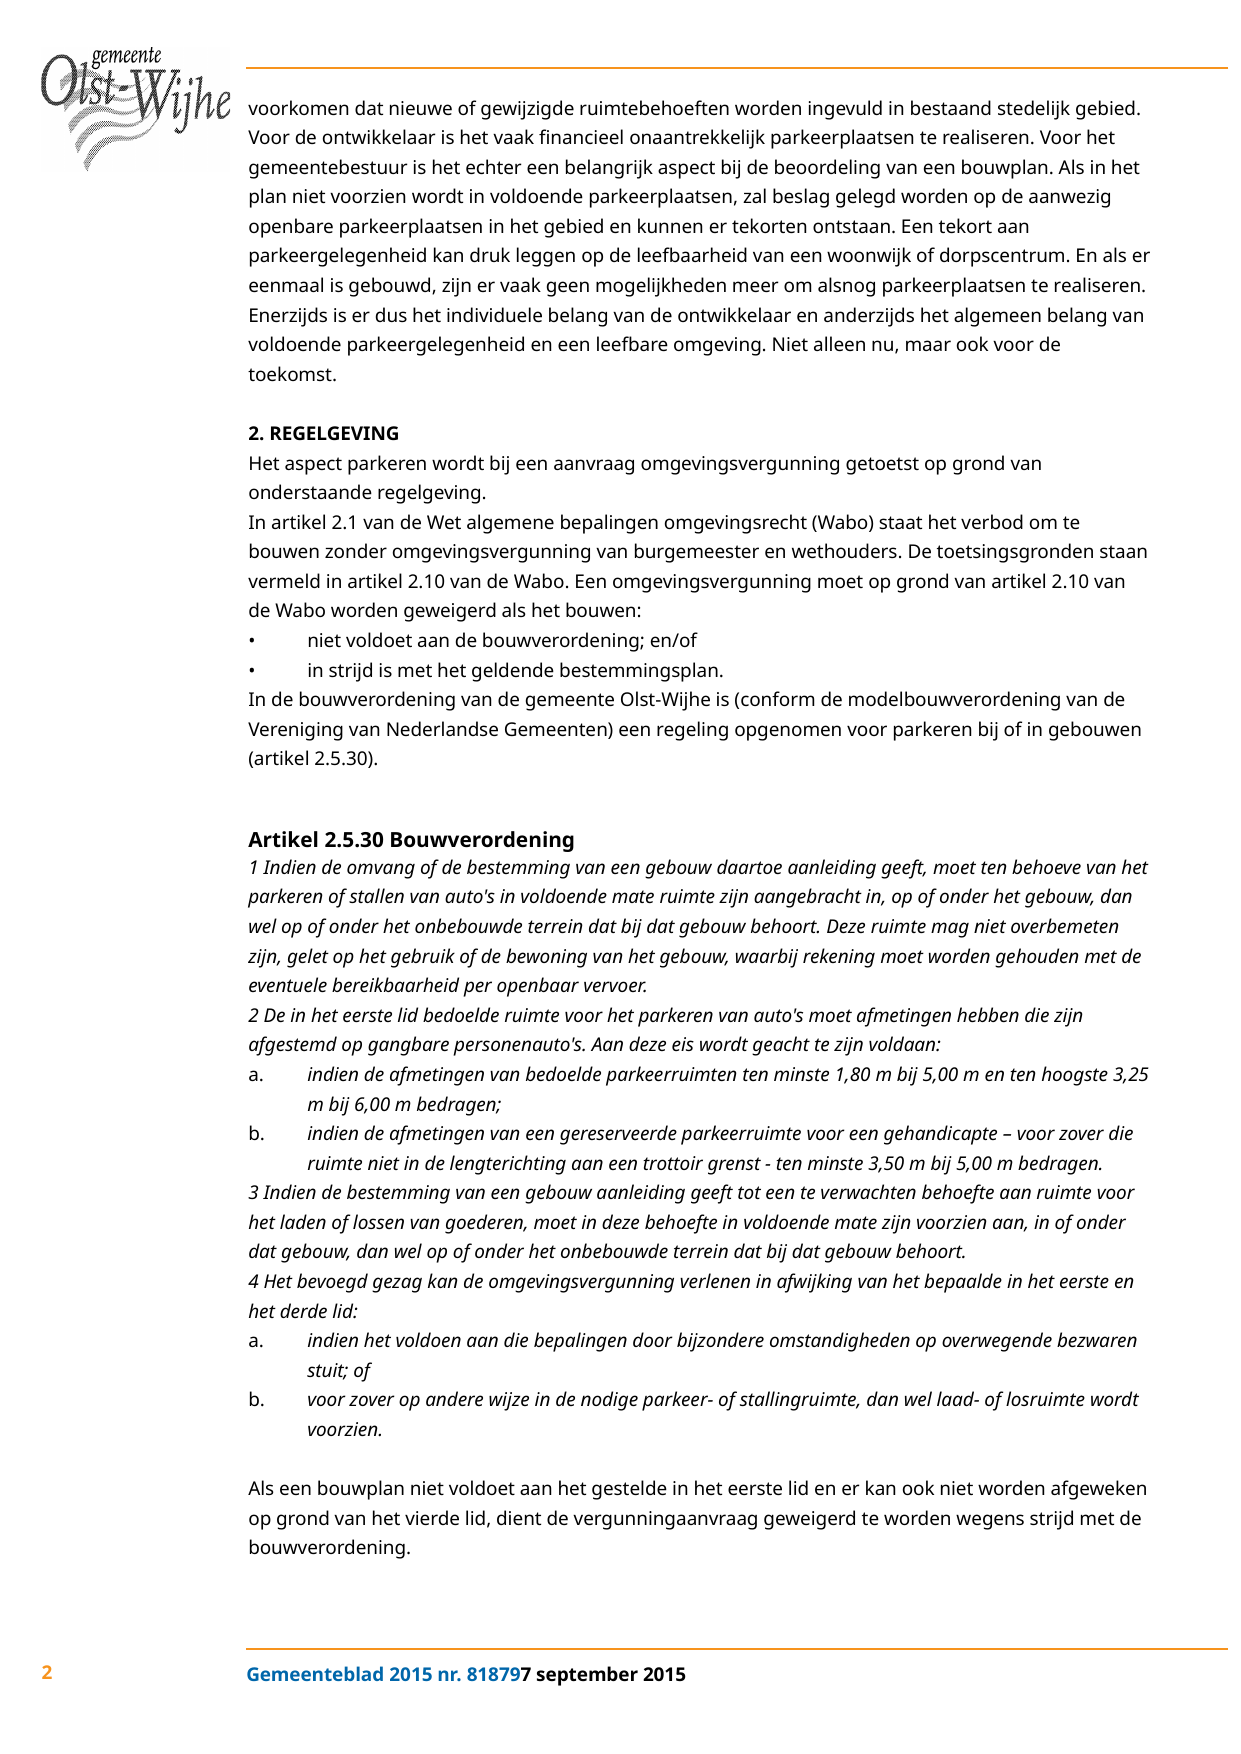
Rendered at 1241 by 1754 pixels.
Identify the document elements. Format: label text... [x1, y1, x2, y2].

text Voor de ontwikkelaar is het vaak financieel onaantrekkelijk parkeerplaatsen te realiseren. Voor het gemeentebestuur is het echter een belangrijk aspect bij de beoordeling van een bouwplan. Als in het plan niet voorzien wordt in voldoende parkeerplaatsen, zal beslag gelegd worden op de aanwezig openbare parkeerplaatsen in het gebied en kunnen er tekorten ontstaan. Een tekort aan parkeergelegenheid kan druk leggen op de leefbaarheid van een woonwijk of dorpscentrum. En als er eenmaal is gebouwd, zijn er vaak geen mogelijkheden meer om alsnog parkeerplaatsen te realiseren. Enerzijds is er dus het individuele belang van de ontwikkelaar en anderzijds het algemeen belang van voldoende parkeergelegenheid en een leefbare omgeving. Niet alleen nu, maar ook voor de toekomst. [248, 124, 1152, 387]
text Het aspect parkeren wordt bij een aanvraag omgevingsvergunning getoetst op grond van onderstaande regelgeving. [248, 450, 1152, 505]
text voorkomen dat nieuwe of gewijzigde ruimtebehoeften worden ingevuld in bestaand stedelijk gebied. [248, 95, 1152, 121]
picture [41, 47, 231, 172]
text 2 De in het eerste lid bedoelde ruimte voor het parkeren van auto's moet afmetingen hebben die zijn afgestemd op gangbare personenauto's. Aan deze eis wordt geacht te zijn voldaan: [248, 1002, 1152, 1057]
text In artikel 2.1 van de Wet algemene bepalingen omgevingsrecht (Wabo) staat het verbod om te bouwen zonder omgevingsvergunning van burgemeester en wethouders. De toetsingsgronden staan vermeld in artikel 2.10 van de Wabo. Een omgevingsvergunning moet op grond van artikel 2.10 van de Wabo worden geweigerd als het bouwen: [248, 509, 1152, 623]
text In de bouwverordening van de gemeente Olst-Wijhe is (conform de modelbouwverordening van de Vereniging van Nederlandse Gemeenten) een regeling opgenomen voor parkeren bij of in gebouwen (artikel 2.5.30). [248, 686, 1152, 771]
text 2. REGELGEVING [248, 420, 1152, 446]
text 1 Indien de omvang of de bestemming van een gebouw daartoe aanleiding geeft, moet ten behoeve van het parkeren of stallen van auto's in voldoende mate ruimte zijn aangebracht in, op of onder het gebouw, dan wel op of onder het onbebouwde terrein dat bij dat gebouw behoort. Deze ruimte mag niet overbemeten zijn, gelet op het gebruik of de bewoning van het gebouw, waarbij rekening moet worden gehouden met de eventuele bereikbaarheid per openbaar vervoer. [248, 854, 1152, 998]
list indien de afmetingen van bedoelde parkeerruimten ten minste 1,80 m bij 5,00 m en ten hoogste 3,25 m bij 6,00 m bedragen; [248, 1061, 1152, 1116]
text 3 Indien de bestemming van een gebouw aanleiding geeft tot een te verwachten behoefte aan ruimte voor het laden of lossen van goederen, moet in deze behoefte in voldoende mate zijn voorzien aan, in of onder dat gebouw, dan wel op of onder het onbebouwde terrein dat bij dat gebouw behoort. [248, 1179, 1152, 1264]
text 4 Het bevoegd gezag kan de omgevingsvergunning verlenen in afwijking van het bepaalde in het eerste en het derde lid: [248, 1268, 1152, 1323]
list voor zover op andere wijze in de nodige parkeer- of stallingruimte, dan wel laad- of losruimte wordt voorzien. [248, 1387, 1152, 1442]
list indien het voldoen aan die bepalingen door bijzondere omstandigheden op overwegende bezwaren stuit; of [248, 1327, 1152, 1383]
text Als een bouwplan niet voldoet aan het gestelde in het eerste lid en er kan ook niet worden afgeweken op grond van het vierde lid, dient de vergunningaanvraag geweigerd te worden wegens strijd met de bouwverordening. [248, 1475, 1152, 1560]
list niet voldoet aan de bouwverordening; en/of [248, 627, 1152, 653]
text Artikel 2.5.30 Bouwverordening [248, 826, 1152, 854]
list in strijd is met het geldende bestemmingsplan. [248, 657, 1152, 683]
list indien de afmetingen van een gereserveerde parkeerruimte voor een gehandicapte – voor zover die ruimte niet in de lengterichting aan een trottoir grenst - ten minste 3,50 m bij 5,00 m bedragen. [248, 1120, 1152, 1176]
